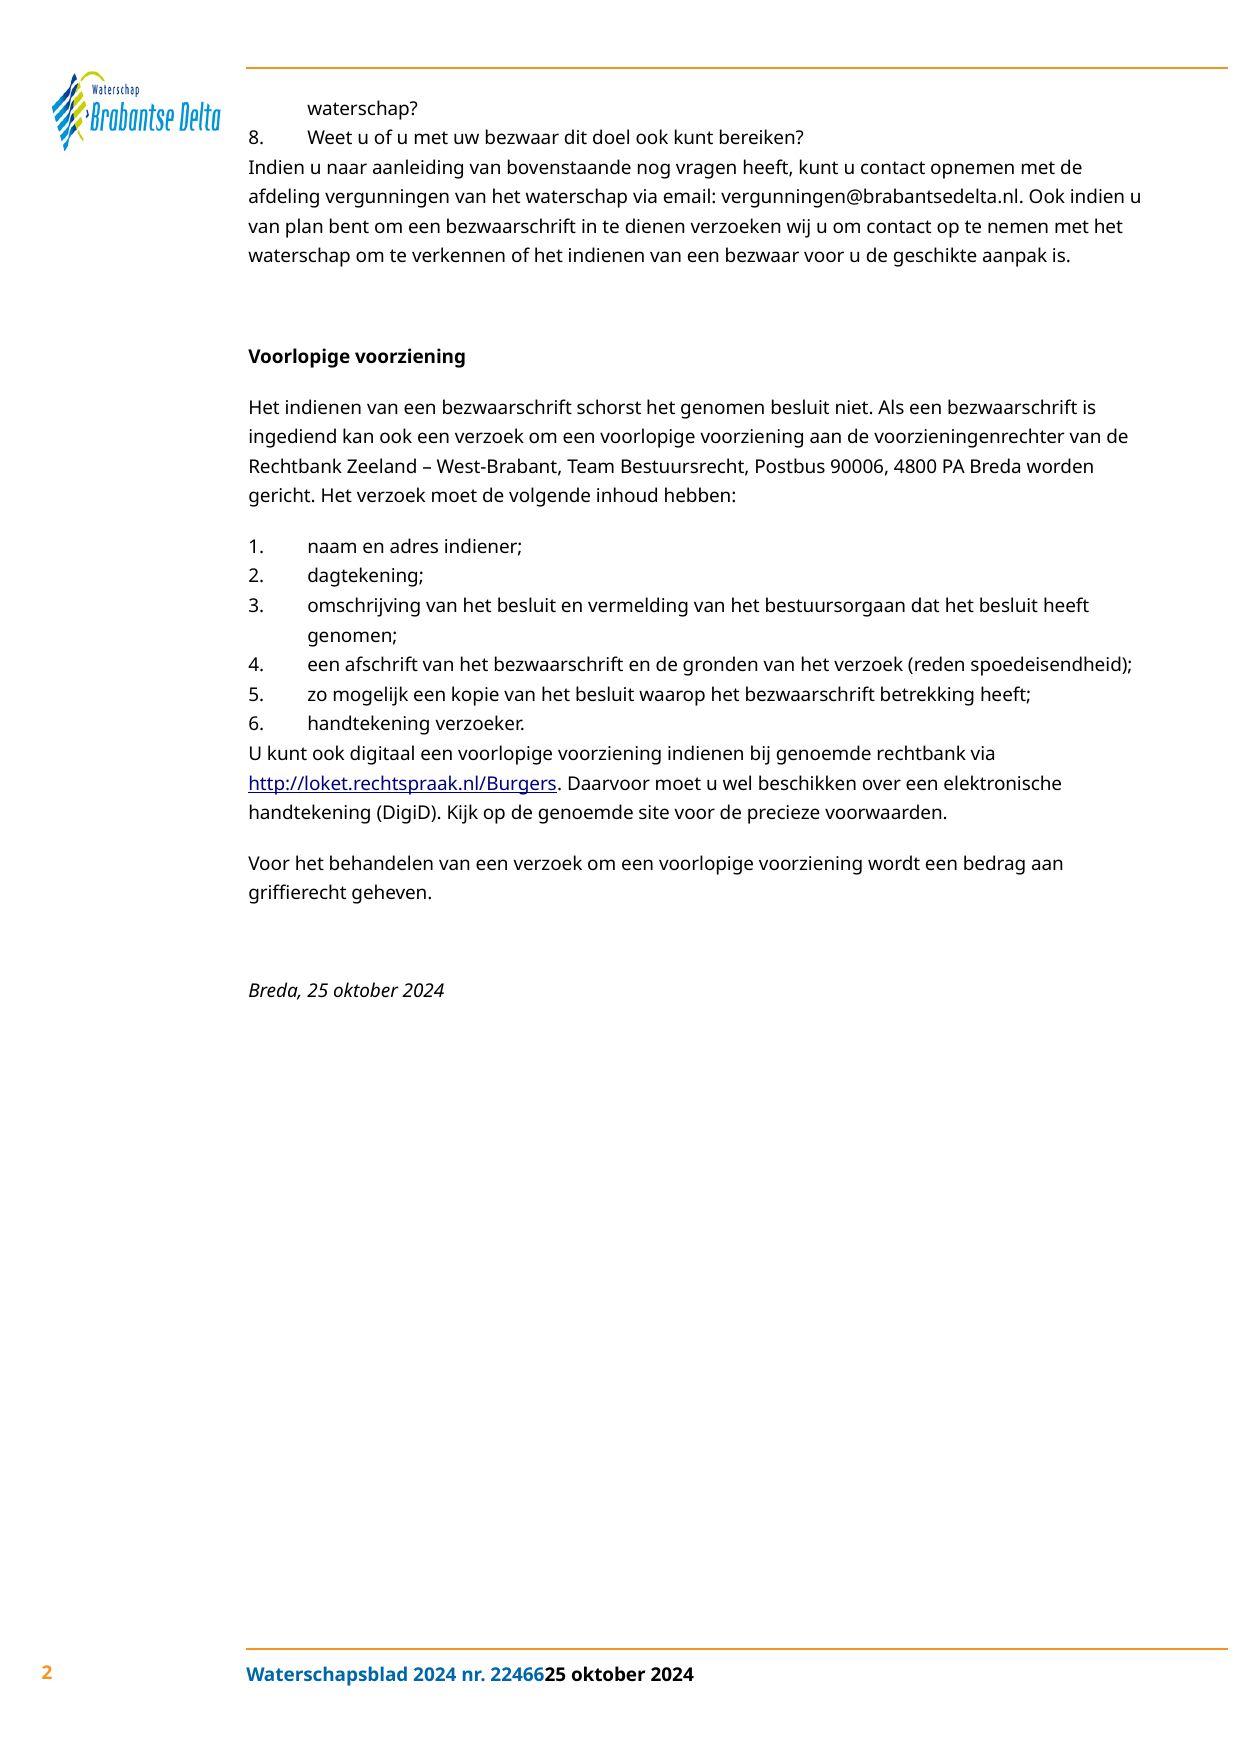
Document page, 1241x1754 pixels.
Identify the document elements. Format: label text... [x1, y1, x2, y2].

text Breda, 25 oktober 2024 [248, 978, 1152, 1003]
list een afschrift van het bezwaarschrift en de gronden van het verzoek (reden spoedeisendheid); [248, 651, 1152, 677]
list Weet u of u met uw bezwaar dit doel ook kunt bereiken? [248, 124, 1152, 150]
picture [41, 47, 231, 172]
list zo mogelijk een kopie van het besluit waarop het bezwaarschrift betrekking heeft; [248, 681, 1152, 707]
text Indien u naar aanleiding van bovenstaande nog vragen heeft, kunt u contact opnemen met de afdeling vergunningen van het waterschap via email: vergunningen@brabantsedelta.nl. Ook indien u van plan bent om een bezwaarschrift in te dienen verzoeken wij u om contact op te nemen met het waterschap om te verkennen of het indienen van een bezwaar voor u de geschikte aanpak is. [248, 154, 1152, 268]
text U kunt ook digitaal een voorlopige voorziening indienen bij genoemde rechtbank via http://loket.rechtspraak.nl/Burgers. Daarvoor moet u wel beschikken over een elektronische handtekening (DigiD). Kijk op de genoemde site voor de precieze voorwaarden. [248, 740, 1152, 825]
list dagtekening; [248, 563, 1152, 588]
list naam en adres indiener; [248, 533, 1152, 559]
text Voorlopige voorziening [248, 343, 1152, 369]
list omschrijving van het besluit en vermelding van het bestuursorgaan dat het besluit heeft genomen; [248, 592, 1152, 648]
list handtekening verzoeker. [248, 711, 1152, 736]
text Het indienen van een bezwaarschrift schorst het genomen besluit niet. Als een bezwaarschrift is ingediend kan ook een verzoek om een voorlopige voorziening aan de voorzieningenrechter van de Rechtbank Zeeland – West-Brabant, Team Bestuursrecht, Postbus 90006, 4800 PA Breda worden gericht. Het verzoek moet de volgende inhoud hebben: [248, 394, 1152, 508]
list waterschap? [248, 95, 1152, 121]
text Voor het behandelen van een verzoek om een voorlopige voorziening wordt een bedrag aan griffierecht geheven. [248, 850, 1152, 905]
